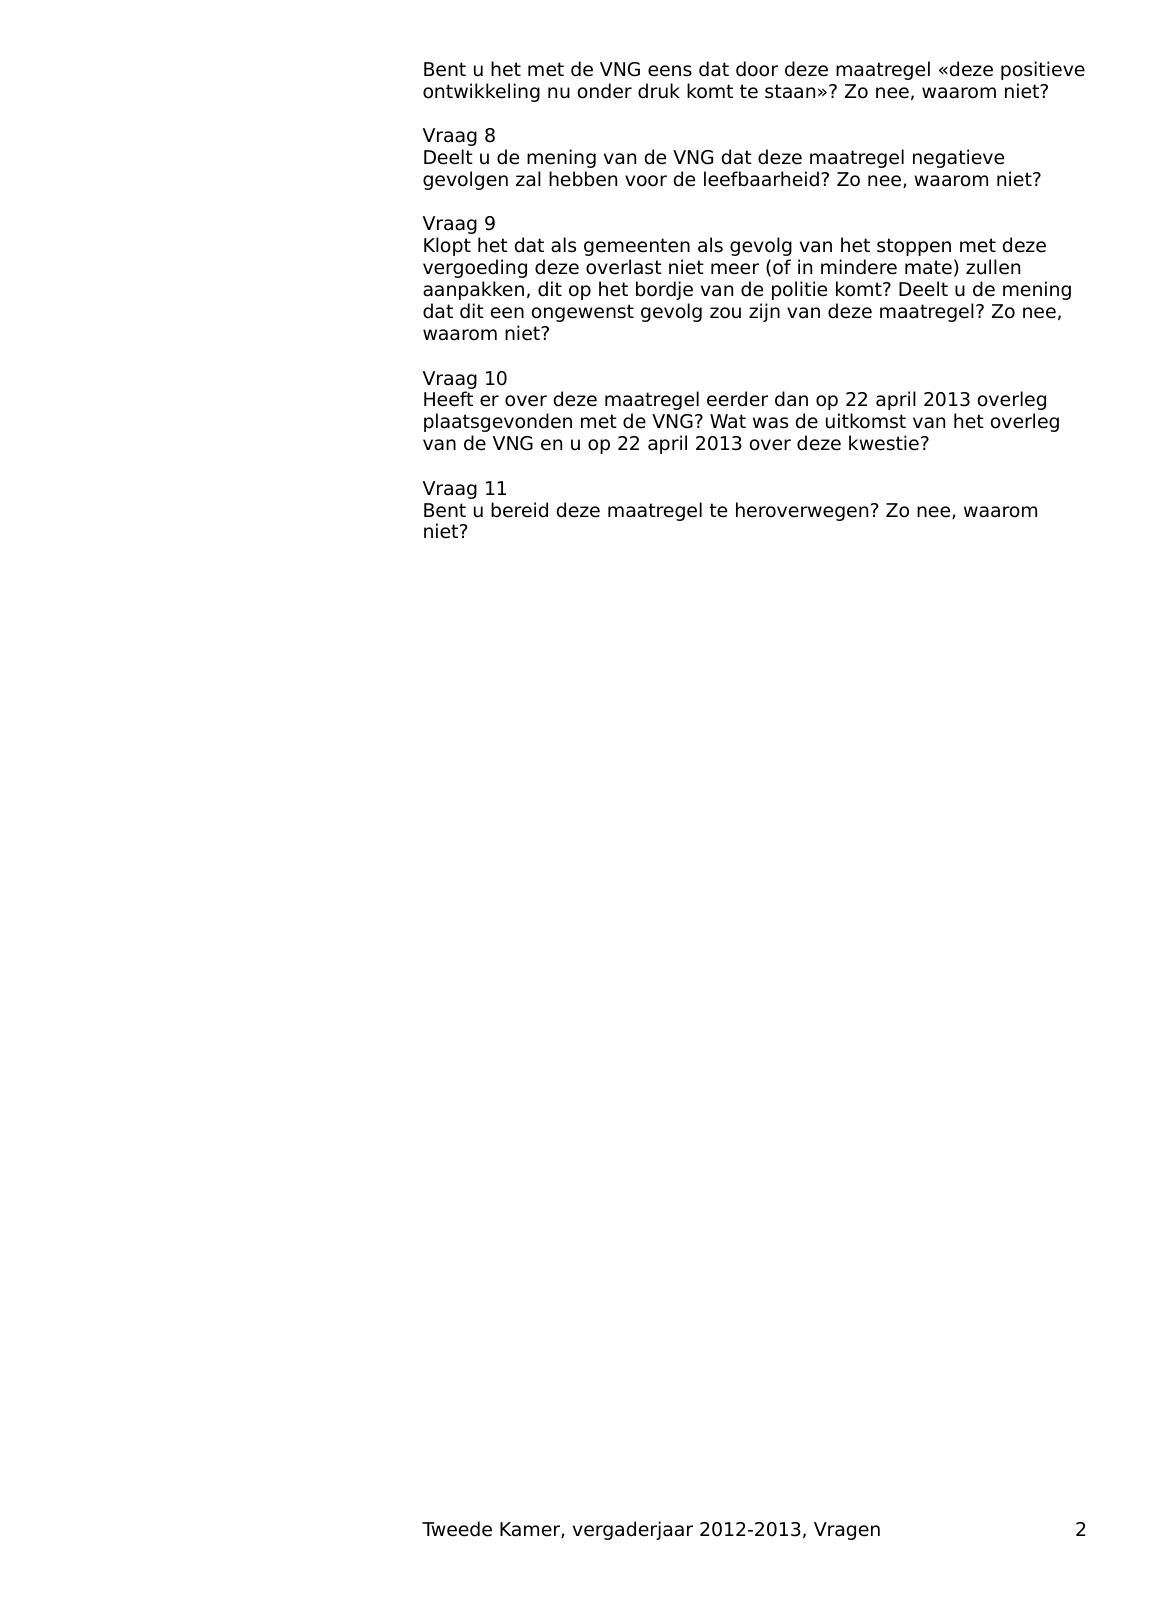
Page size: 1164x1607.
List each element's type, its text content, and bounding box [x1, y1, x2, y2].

text Deelt u de mening van de VNG dat deze maatregel negatieve gevolgen zal hebben voor de leefbaarheid? Zo nee, waarom niet? [422, 147, 1087, 191]
text Vraag 9 [422, 213, 1087, 235]
text Vraag 11 [422, 477, 1087, 499]
text Bent u bereid deze maatregel te heroverwegen? Zo nee, waarom niet? [422, 499, 1087, 543]
text Klopt het dat als gemeenten als gevolg van het stoppen met deze vergoeding deze overlast niet meer (of in mindere mate) zullen aanpakken, dit op het bordje van de politie komt? Deelt u de mening dat dit een ongewenst gevolg zou zijn van deze maatregel? Zo nee, waarom niet? [422, 235, 1087, 345]
text Vraag 8 [422, 125, 1087, 147]
text Bent u het met de VNG eens dat door deze maatregel «deze positieve ontwikkeling nu onder druk komt te staan»? Zo nee, waarom niet? [422, 59, 1087, 103]
text Vraag 10 [422, 367, 1087, 389]
text Heeft er over deze maatregel eerder dan op 22 april 2013 overleg plaatsgevonden met de VNG? Wat was de uitkomst van het overleg van de VNG en u op 22 april 2013 over deze kwestie? [422, 389, 1087, 455]
